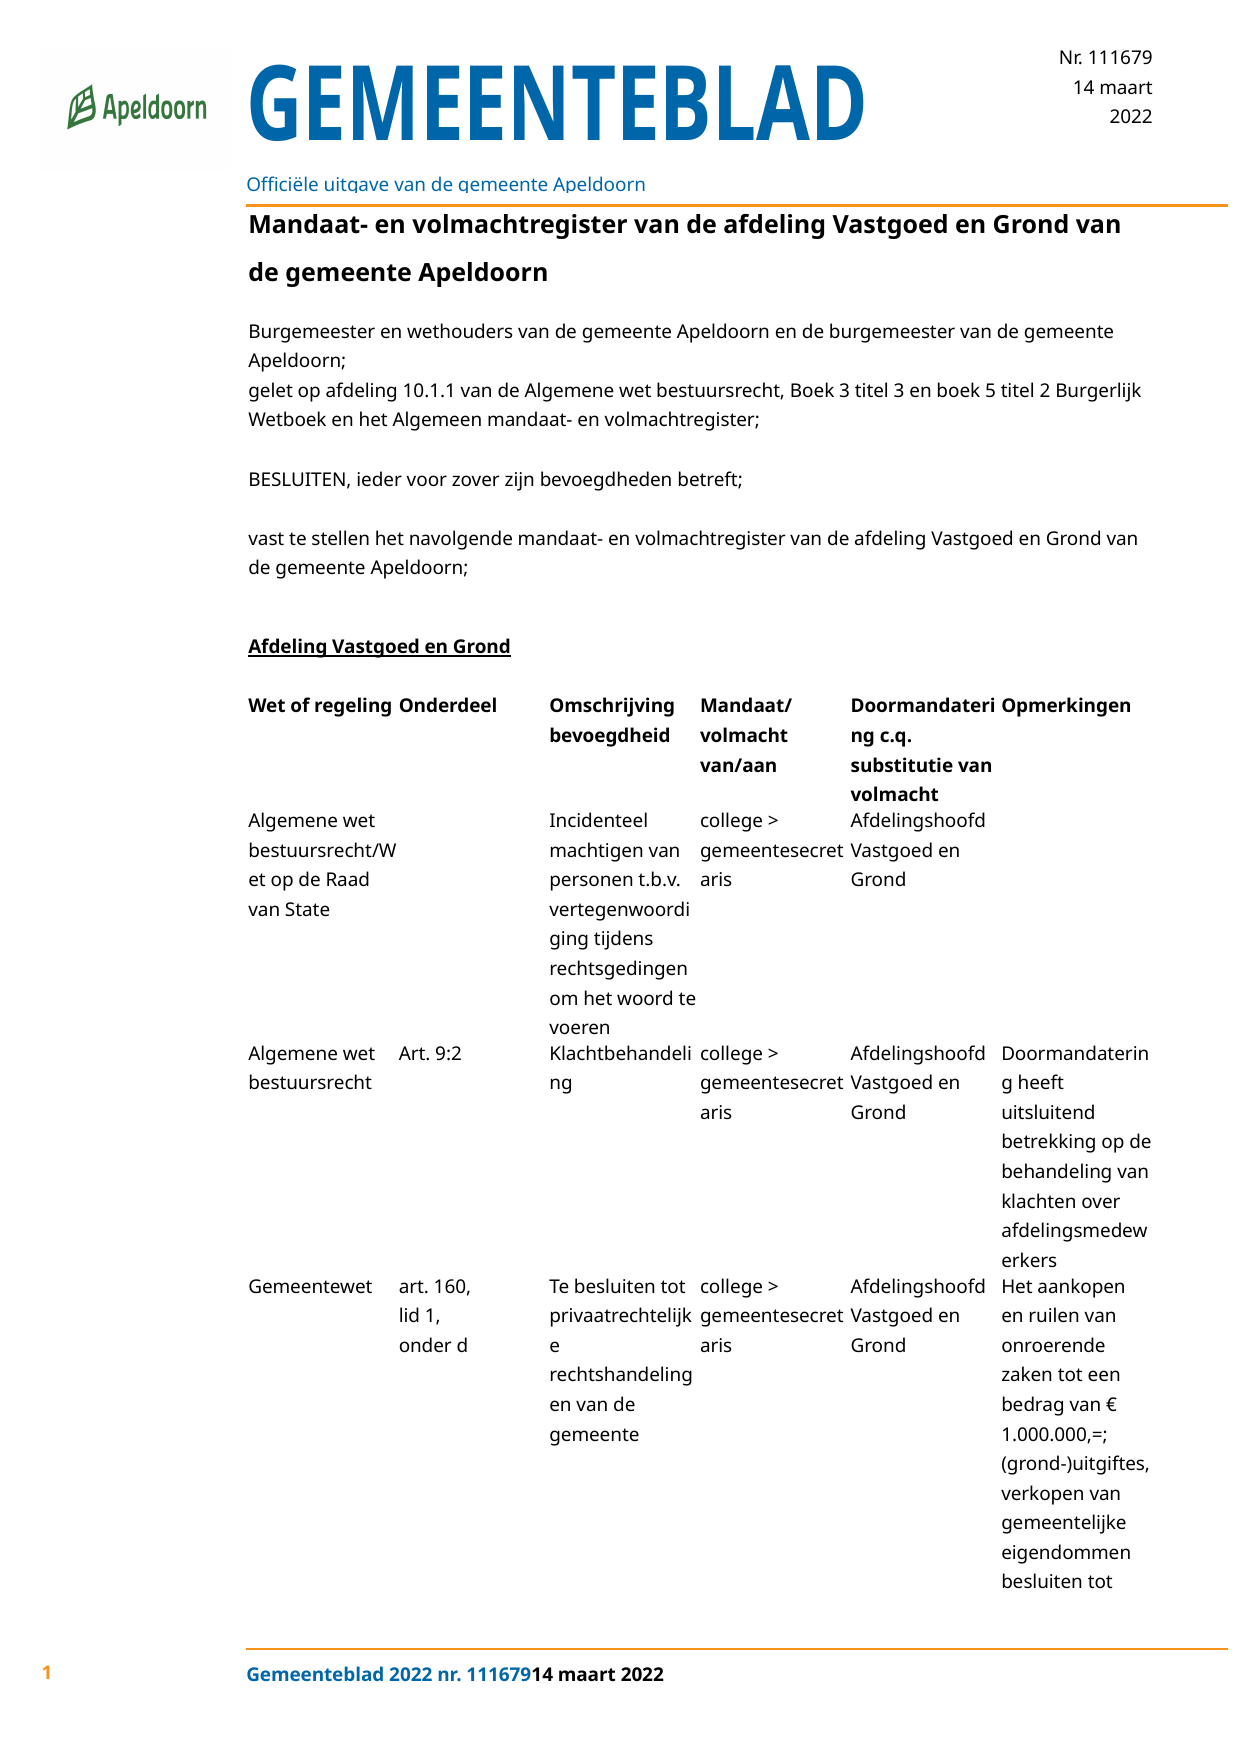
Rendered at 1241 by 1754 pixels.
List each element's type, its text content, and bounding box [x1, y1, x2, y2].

text Mandaat- en volmachtregister van de afdeling Vastgoed en Grond van de gemeente Apeldoorn [248, 207, 1152, 288]
table_header Mandaat/volmacht van/aan [700, 693, 850, 807]
text vast te stellen het navolgende mandaat- en volmachtregister van de afdeling Vastgoed en Grond van de gemeente Apeldoorn; [248, 525, 1152, 580]
text Burgemeester en wethouders van de gemeente Apeldoorn en de burgemeester van de gemeente Apeldoorn; [248, 318, 1152, 373]
text gelet op afdeling 10.1.1 van de Algemene wet bestuursrecht, Boek 3 titel 3 en boek 5 titel 2 Burgerlijk Wetboek en het Algemeen mandaat- en volmachtregister; [248, 377, 1152, 432]
table_cell college > gemeentesecretaris [700, 1040, 850, 1273]
table_header Opmerkingen [1001, 693, 1152, 807]
table_header Wet of regeling [248, 693, 398, 807]
table_cell Afdelingshoofd Vastgoed en Grond [850, 807, 1001, 1040]
table_cell [399, 807, 549, 1040]
table_cell Te besluiten tot privaatrechtelijke rechtshandelingen van de gemeente [549, 1273, 700, 1594]
table_cell Art. 9:2 [399, 1040, 549, 1273]
picture [41, 47, 231, 172]
table_cell Afdelingshoofd Vastgoed en Grond [850, 1273, 1001, 1594]
table_cell Klachtbehandeling [549, 1040, 700, 1273]
text BESLUITEN, ieder voor zover zijn bevoegdheden betreft; [248, 466, 1152, 492]
table_cell college > gemeentesecretaris [700, 1273, 850, 1594]
table_cell college > gemeentesecretaris [700, 807, 850, 1040]
table_cell [1001, 807, 1152, 1040]
table_header Omschrijving bevoegdheid [549, 693, 700, 807]
table_header Doormandatering c.q. substitutie van volmacht [850, 693, 1001, 807]
table_cell Incidenteel machtigen van personen t.b.v. vertegenwoordiging tijdens rechtsgedingen om het woord te voeren [549, 807, 700, 1040]
text Afdeling Vastgoed en Grond [248, 633, 1152, 659]
table_cell Algemene wet bestuursrecht [248, 1040, 398, 1273]
table_cell Afdelingshoofd Vastgoed en Grond [850, 1040, 1001, 1273]
table_cell Gemeentewet [248, 1273, 398, 1594]
table_cell Het aankopen en ruilen van onroerende zaken tot een bedrag van € 1.000.000,=; (grond-)uitgiftes, verkopen van gemeentelijke eigendommen besluiten tot [1001, 1273, 1152, 1594]
table_header Onderdeel [399, 693, 549, 807]
table_cell Algemene wet bestuursrecht/Wet op de Raad van State [248, 807, 398, 1040]
table_cell art. 160, lid 1, onder d [399, 1273, 549, 1594]
table_cell Doormandatering heeft uitsluitend betrekking op de behandeling van klachten over afdelingsmedewerkers [1001, 1040, 1152, 1273]
